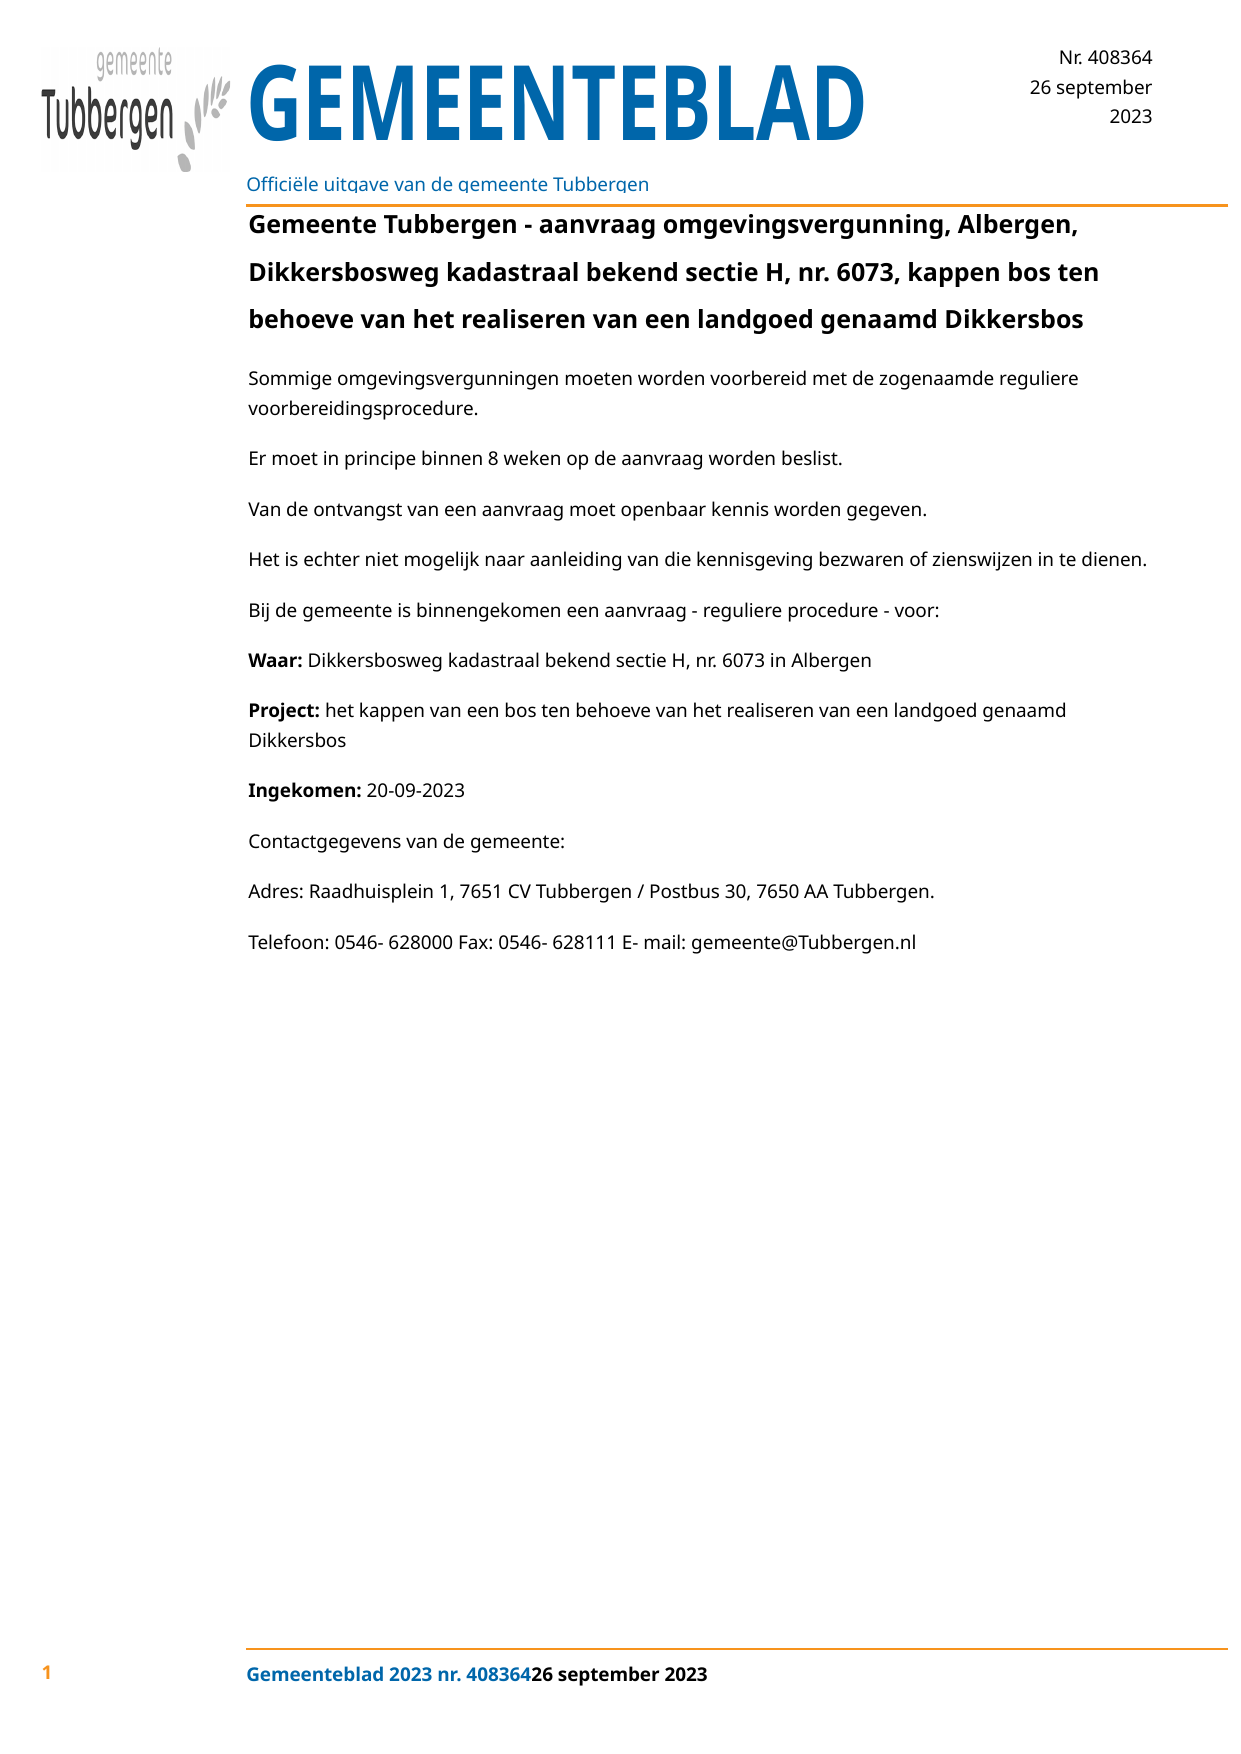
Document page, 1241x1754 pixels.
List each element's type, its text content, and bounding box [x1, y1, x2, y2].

text Gemeente Tubbergen - aanvraag omgevingsvergunning, Albergen, Dikkersbosweg kadastraal bekend sectie H, nr. 6073, kappen bos ten behoeve van het realiseren van een landgoed genaamd Dikkersbos [248, 207, 1152, 336]
text Contactgegevens van de gemeente: [248, 828, 1152, 854]
text Van de ontvangst van een aanvraag moet openbaar kennis worden gegeven. [248, 496, 1152, 522]
text Waar: Dikkersbosweg kadastraal bekend sectie H, nr. 6073 in Albergen [248, 647, 1152, 673]
text Er moet in principe binnen 8 weken op de aanvraag worden beslist. [248, 446, 1152, 471]
text Sommige omgevingsvergunningen moeten worden voorbereid met de zogenaamde reguliere voorbereidingsprocedure. [248, 366, 1152, 421]
text Project: het kappen van een bos ten behoeve van het realiseren van een landgoed genaamd Dikkersbos [248, 698, 1152, 753]
text Telefoon: 0546- 628000 Fax: 0546- 628111 E- mail: gemeente@Tubbergen.nl [248, 929, 1152, 954]
text Bij de gemeente is binnengekomen een aanvraag - reguliere procedure - voor: [248, 597, 1152, 622]
text Ingekomen: 20-09-2023 [248, 778, 1152, 803]
picture [41, 47, 231, 172]
text Het is echter niet mogelijk naar aanleiding van die kennisgeving bezwaren of zienswijzen in te dienen. [248, 546, 1152, 572]
text Adres: Raadhuisplein 1, 7651 CV Tubbergen / Postbus 30, 7650 AA Tubbergen. [248, 878, 1152, 904]
